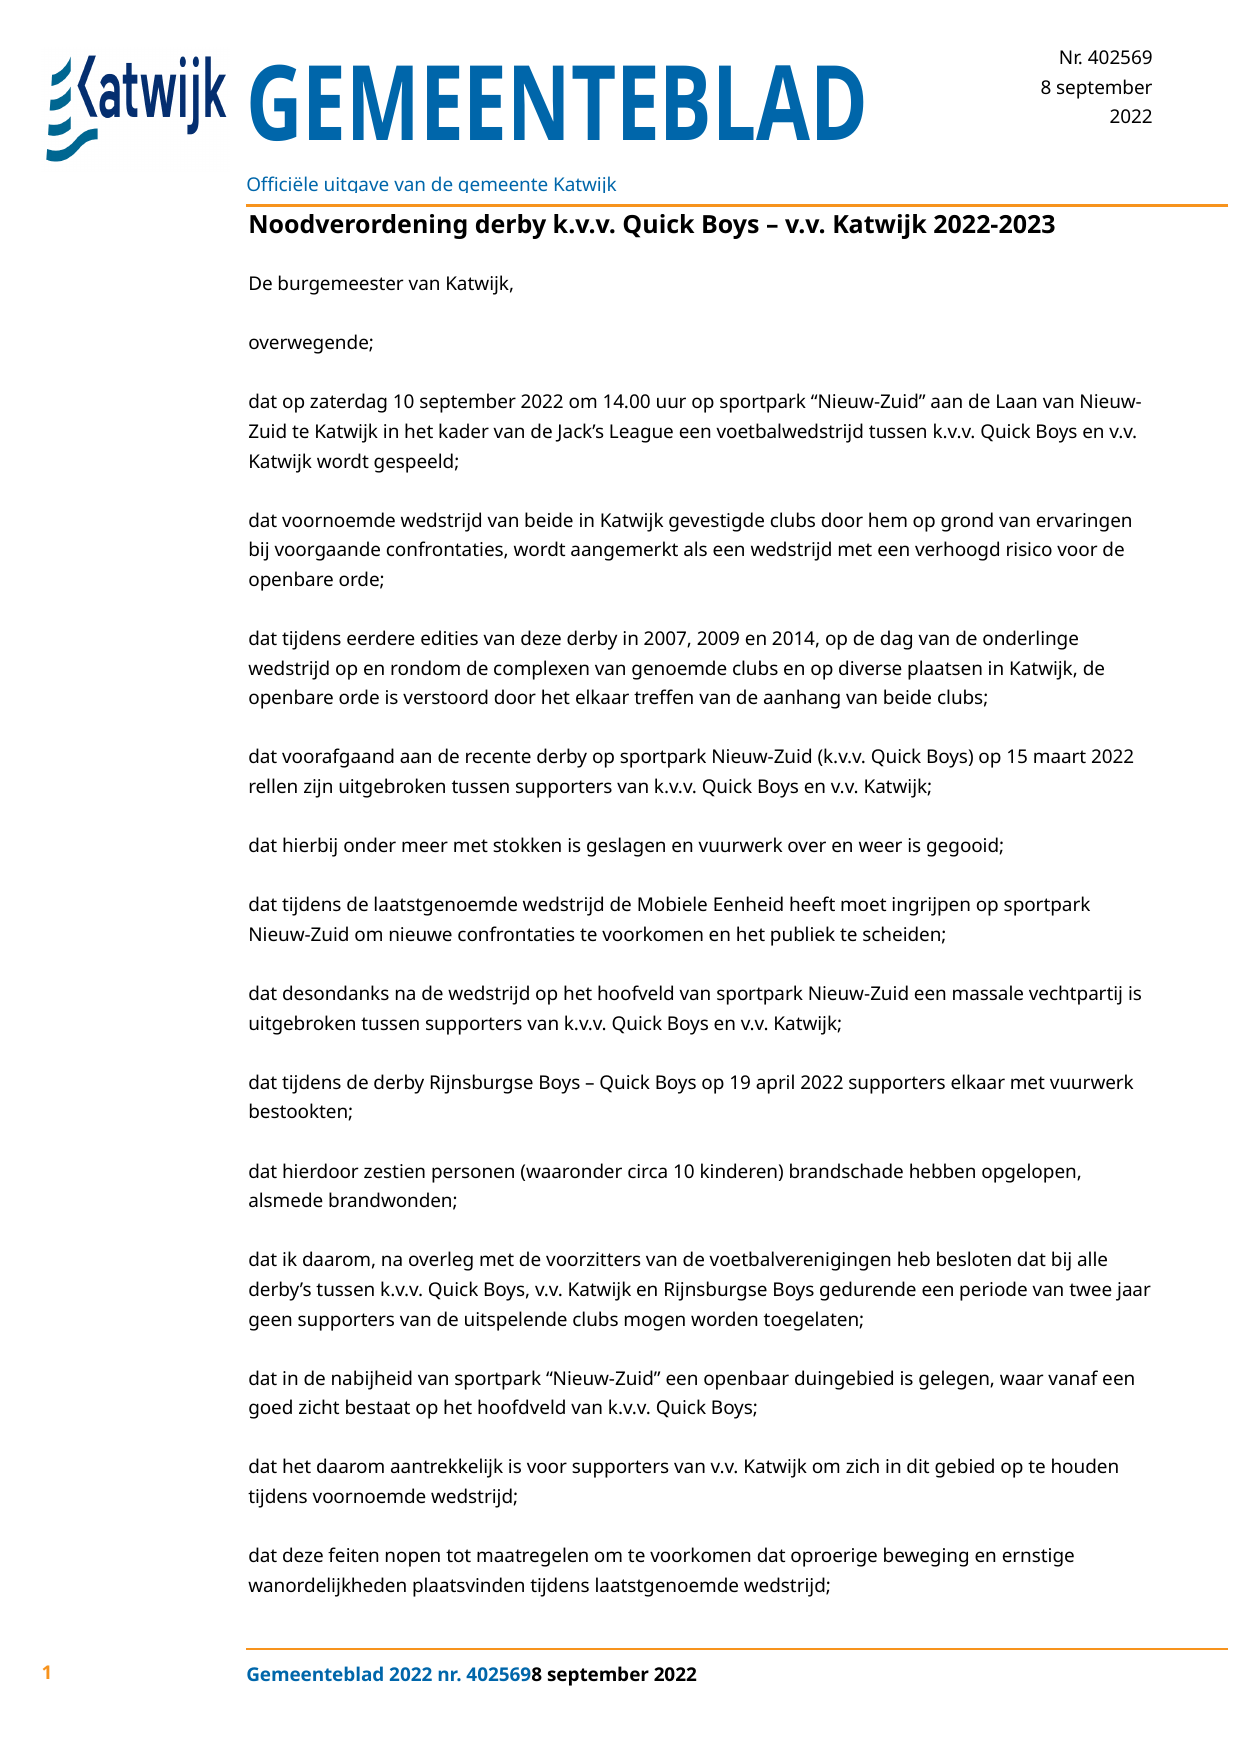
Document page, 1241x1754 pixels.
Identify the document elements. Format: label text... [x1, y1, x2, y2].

text dat tijdens de laatstgenoemde wedstrijd de Mobiele Eenheid heeft moet ingrijpen op sportpark Nieuw-Zuid om nieuwe confrontaties te voorkomen en het publiek te scheiden; [248, 892, 1152, 947]
text dat hierdoor zestien personen (waaronder circa 10 kinderen) brandschade hebben opgelopen, alsmede brandwonden; [248, 1158, 1152, 1213]
text dat tijdens de derby Rijnsburgse Boys – Quick Boys op 19 april 2022 supporters elkaar met vuurwerk bestookten; [248, 1069, 1152, 1124]
text Noodverordening derby k.v.v. Quick Boys – v.v. Katwijk 2022-2023 [248, 207, 1152, 241]
text dat voornoemde wedstrijd van beide in Katwijk gevestigde clubs door hem op grond van ervaringen bij voorgaande confrontaties, wordt aangemerkt als een wedstrijd met een verhoogd risico voor de openbare orde; [248, 507, 1152, 592]
text dat hierbij onder meer met stokken is geslagen en vuurwerk over en weer is gegooid; [248, 832, 1152, 858]
text dat het daarom aantrekkelijk is voor supporters van v.v. Katwijk om zich in dit gebied op te houden tijdens voornoemde wedstrijd; [248, 1454, 1152, 1509]
picture [41, 47, 231, 172]
text dat deze feiten nopen tot maatregelen om te voorkomen dat oproerige beweging en ernstige wanordelijkheden plaatsvinden tijdens laatstgenoemde wedstrijd; [248, 1542, 1152, 1598]
text dat op zaterdag 10 september 2022 om 14.00 uur op sportpark “Nieuw-Zuid” aan de Laan van Nieuw-Zuid te Katwijk in het kader van de Jack’s League een voetbalwedstrijd tussen k.v.v. Quick Boys en v.v. Katwijk wordt gespeeld; [248, 389, 1152, 473]
text dat desondanks na de wedstrijd op het hoofveld van sportpark Nieuw-Zuid een massale vechtpartij is uitgebroken tussen supporters van k.v.v. Quick Boys en v.v. Katwijk; [248, 980, 1152, 1036]
text dat ik daarom, na overleg met de voorzitters van de voetbalverenigingen heb besloten dat bij alle derby’s tussen k.v.v. Quick Boys, v.v. Katwijk en Rijnsburgse Boys gedurende een periode van twee jaar geen supporters van de uitspelende clubs mogen worden toegelaten; [248, 1247, 1152, 1331]
text De burgemeester van Katwijk, [248, 270, 1152, 296]
text overwegende; [248, 329, 1152, 355]
text dat tijdens eerdere edities van deze derby in 2007, 2009 en 2014, op de dag van de onderlinge wedstrijd op en rondom de complexen van genoemde clubs en op diverse plaatsen in Katwijk, de openbare orde is verstoord door het elkaar treffen van de aanhang van beide clubs; [248, 625, 1152, 710]
text dat in de nabijheid van sportpark “Nieuw-Zuid” een openbaar duingebied is gelegen, waar vanaf een goed zicht bestaat op het hoofdveld van k.v.v. Quick Boys; [248, 1365, 1152, 1420]
text dat voorafgaand aan de recente derby op sportpark Nieuw-Zuid (k.v.v. Quick Boys) op 15 maart 2022 rellen zijn uitgebroken tussen supporters van k.v.v. Quick Boys en v.v. Katwijk; [248, 744, 1152, 799]
